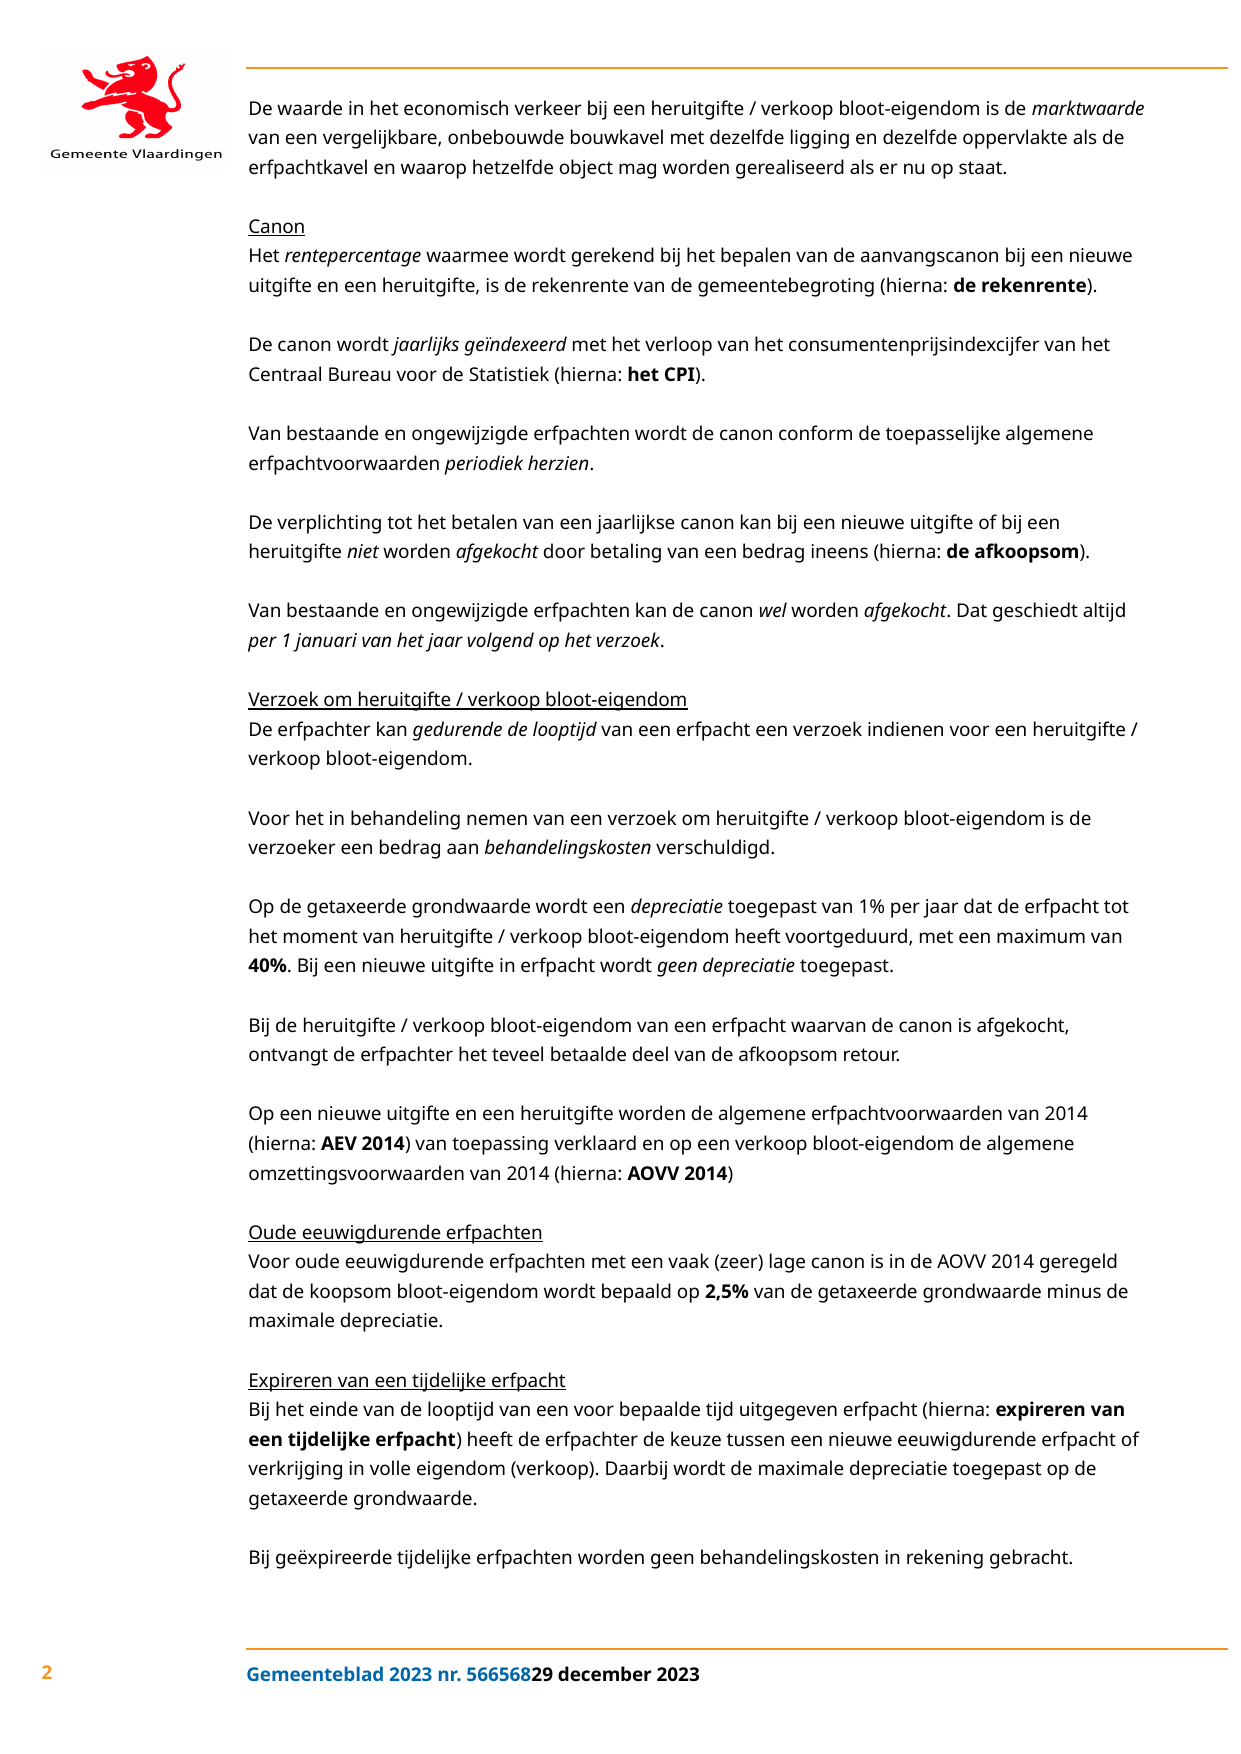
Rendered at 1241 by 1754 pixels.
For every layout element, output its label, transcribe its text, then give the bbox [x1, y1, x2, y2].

text Canon [248, 213, 1152, 239]
text Verzoek om heruitgifte / verkoop bloot-eigendom [248, 686, 1152, 712]
text Bij geëxpireerde tijdelijke erfpachten worden geen behandelingskosten in rekening gebracht. [248, 1544, 1152, 1570]
text De canon wordt jaarlijks geïndexeerd met het verloop van het consumentenprijsindexcijfer van het Centraal Bureau voor de Statistiek (hierna: het CPI). [248, 331, 1152, 387]
text Op de getaxeerde grondwaarde wordt een depreciatie toegepast van 1% per jaar dat de erfpacht tot het moment van heruitgifte / verkoop bloot-eigendom heeft voortgeduurd, met een maximum van 40%. Bij een nieuwe uitgifte in erfpacht wordt geen depreciatie toegepast. [248, 893, 1152, 978]
text Voor het in behandeling nemen van een verzoek om heruitgifte / verkoop bloot-eigendom is de verzoeker een bedrag aan behandelingskosten verschuldigd. [248, 805, 1152, 860]
text Bij de heruitgifte / verkoop bloot-eigendom van een erfpacht waarvan de canon is afgekocht, ontvangt de erfpachter het teveel betaalde deel van de afkoopsom retour. [248, 1012, 1152, 1067]
text Oude eeuwigdurende erfpachten [248, 1219, 1152, 1245]
text Van bestaande en ongewijzigde erfpachten kan de canon wel worden afgekocht. Dat geschiedt altijd per 1 januari van het jaar volgend op het verzoek. [248, 598, 1152, 653]
text De erfpachter kan gedurende de looptijd van een erfpacht een verzoek indienen voor een heruitgifte / verkoop bloot-eigendom. [248, 716, 1152, 771]
text Het rentepercentage waarmee wordt gerekend bij het bepalen van de aanvangscanon bij een nieuwe uitgifte en een heruitgifte, is de rekenrente van de gemeentebegroting (hierna: de rekenrente). [248, 243, 1152, 298]
text Van bestaande en ongewijzigde erfpachten wordt de canon conform de toepasselijke algemene erfpachtvoorwaarden periodiek herzien. [248, 420, 1152, 476]
text Bij het einde van de looptijd van een voor bepaalde tijd uitgegeven erfpacht (hierna: expireren van een tijdelijke erfpacht) heeft de erfpachter de keuze tussen een nieuwe eeuwigdurende erfpacht of verkrijging in volle eigendom (verkoop). Daarbij wordt de maximale depreciatie toegepast op de getaxeerde grondwaarde. [248, 1396, 1152, 1511]
text De waarde in het economisch verkeer bij een heruitgifte / verkoop bloot-eigendom is de marktwaarde van een vergelijkbare, onbebouwde bouwkavel met dezelfde ligging en dezelfde oppervlakte als de erfpachtkavel en waarop hetzelfde object mag worden gerealiseerd als er nu op staat. [248, 95, 1152, 180]
text Op een nieuwe uitgifte en een heruitgifte worden de algemene erfpachtvoorwaarden van 2014 (hierna: AEV 2014) van toepassing verklaard en op een verkoop bloot-eigendom de algemene omzettingsvoorwaarden van 2014 (hierna: AOVV 2014) [248, 1101, 1152, 1186]
text Voor oude eeuwigdurende erfpachten met een vaak (zeer) lage canon is in de AOVV 2014 geregeld dat de koopsom bloot-eigendom wordt bepaald op 2,5% van de getaxeerde grondwaarde minus de maximale depreciatie. [248, 1248, 1152, 1333]
text De verplichting tot het betalen van een jaarlijkse canon kan bij een nieuwe uitgifte of bij een heruitgifte niet worden afgekocht door betaling van een bedrag ineens (hierna: de afkoopsom). [248, 509, 1152, 564]
picture [41, 47, 231, 172]
text Expireren van een tijdelijke erfpacht [248, 1367, 1152, 1393]
